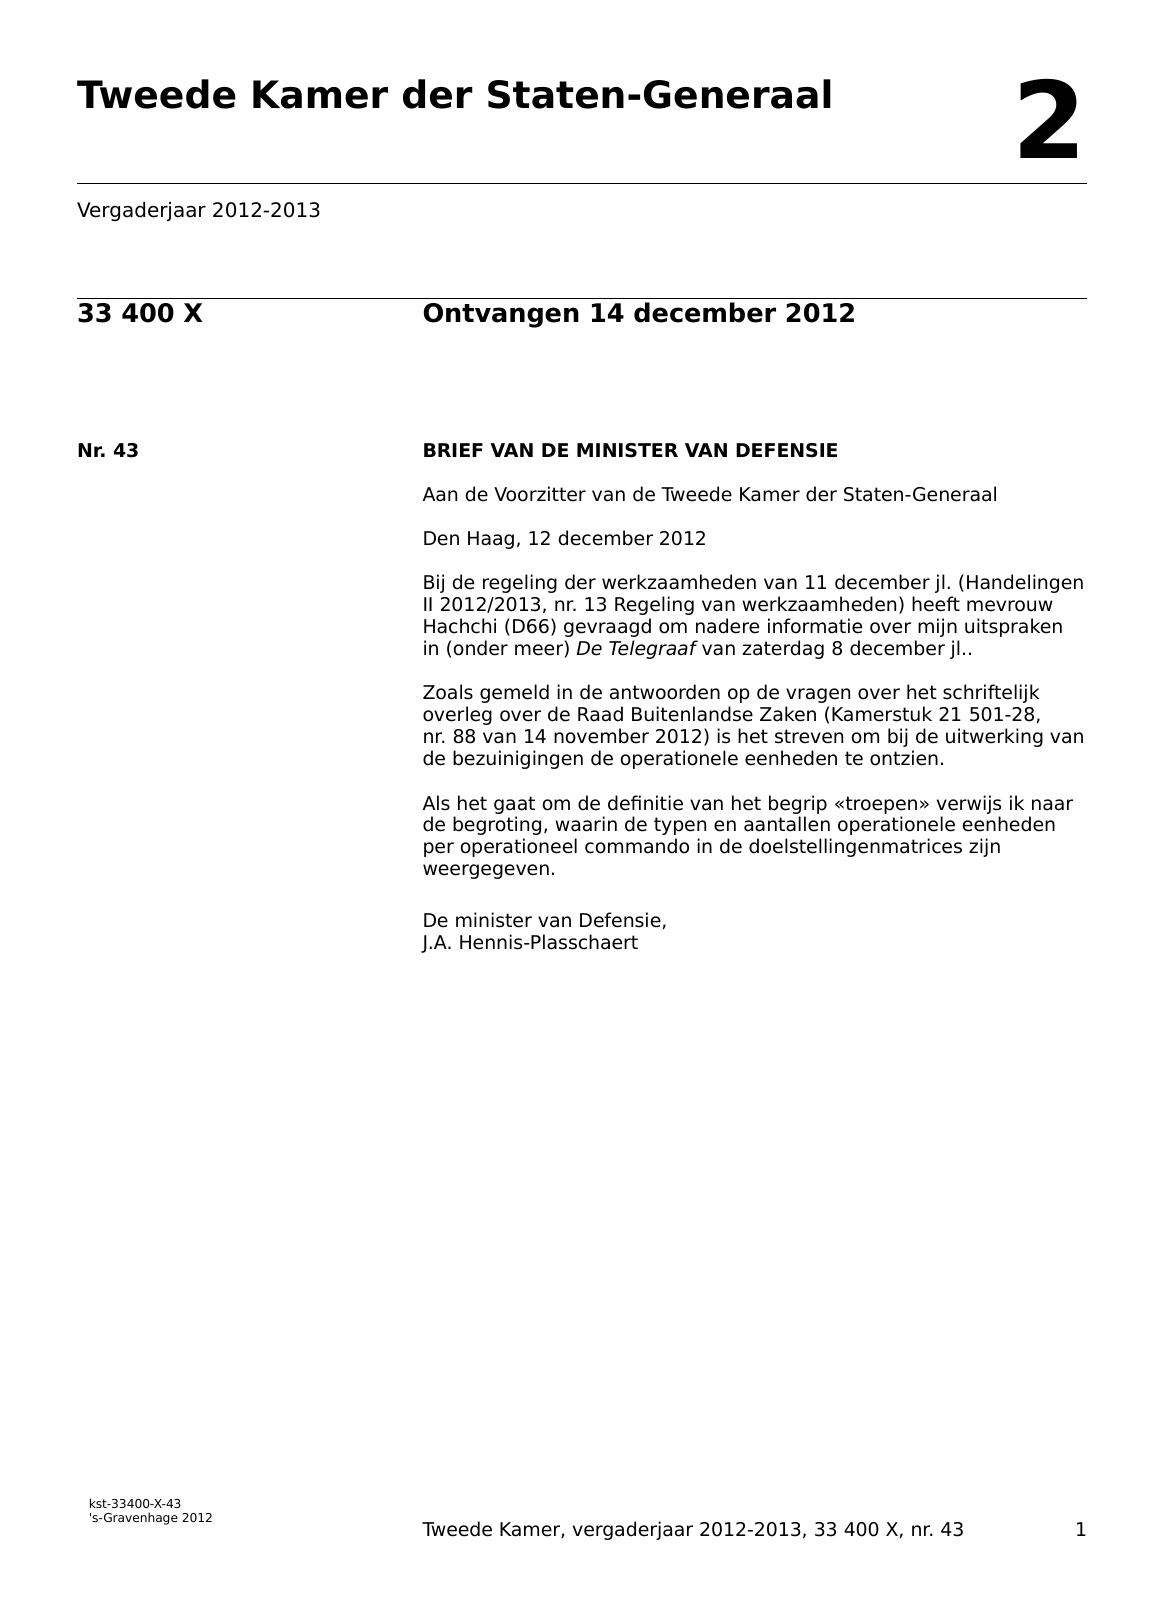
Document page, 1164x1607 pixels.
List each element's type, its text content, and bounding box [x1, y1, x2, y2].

table_header Tweede Kamer der Staten-Generaal [77, 59, 886, 183]
text Zoals gemeld in de antwoorden op de vragen over het schriftelijk overleg over de Raad Buitenlandse Zaken (Kamerstuk 21 501-28, nr. 88 van 14 november 2012) is het streven om bij de uitwerking van de bezuinigingen de operationele eenheden te ontzien. [422, 682, 1087, 770]
subtitle 33 400 X Ontvangen 14 december 2012 [77, 299, 1087, 329]
table_cell Vergaderjaar 2012-2013 [77, 184, 1087, 298]
table_header 2 [886, 59, 1087, 183]
text Aan de Voorzitter van de Tweede Kamer der Staten-Generaal [422, 484, 1087, 506]
text Als het gaat om de definitie van het begrip «troepen» verwijs ik naar de begroting, waarin de typen en aantallen operationele eenheden per operationeel commando in de doelstellingenmatrices zijn weergegeven. [422, 792, 1087, 880]
text Bij de regeling der werkzaamheden van 11 december jl. (Handelingen II 2012/2013, nr. 13 Regeling van werkzaamheden) heeft mevrouw Hachchi (D66) gevraagd om nadere informatie over mijn uitspraken in (onder meer) De Telegraaf van zaterdag 8 december jl.. [422, 572, 1087, 660]
text kst-33400-X-43 [88, 1497, 323, 1511]
subtitle Nr. 43 BRIEF VAN DE MINISTER VAN DEFENSIE [77, 440, 1087, 462]
text De minister van Defensie, J.A. Hennis-Plasschaert [422, 910, 1087, 954]
text Den Haag, 12 december 2012 [422, 528, 1087, 550]
text 's-Gravenhage 2012 [88, 1511, 323, 1525]
